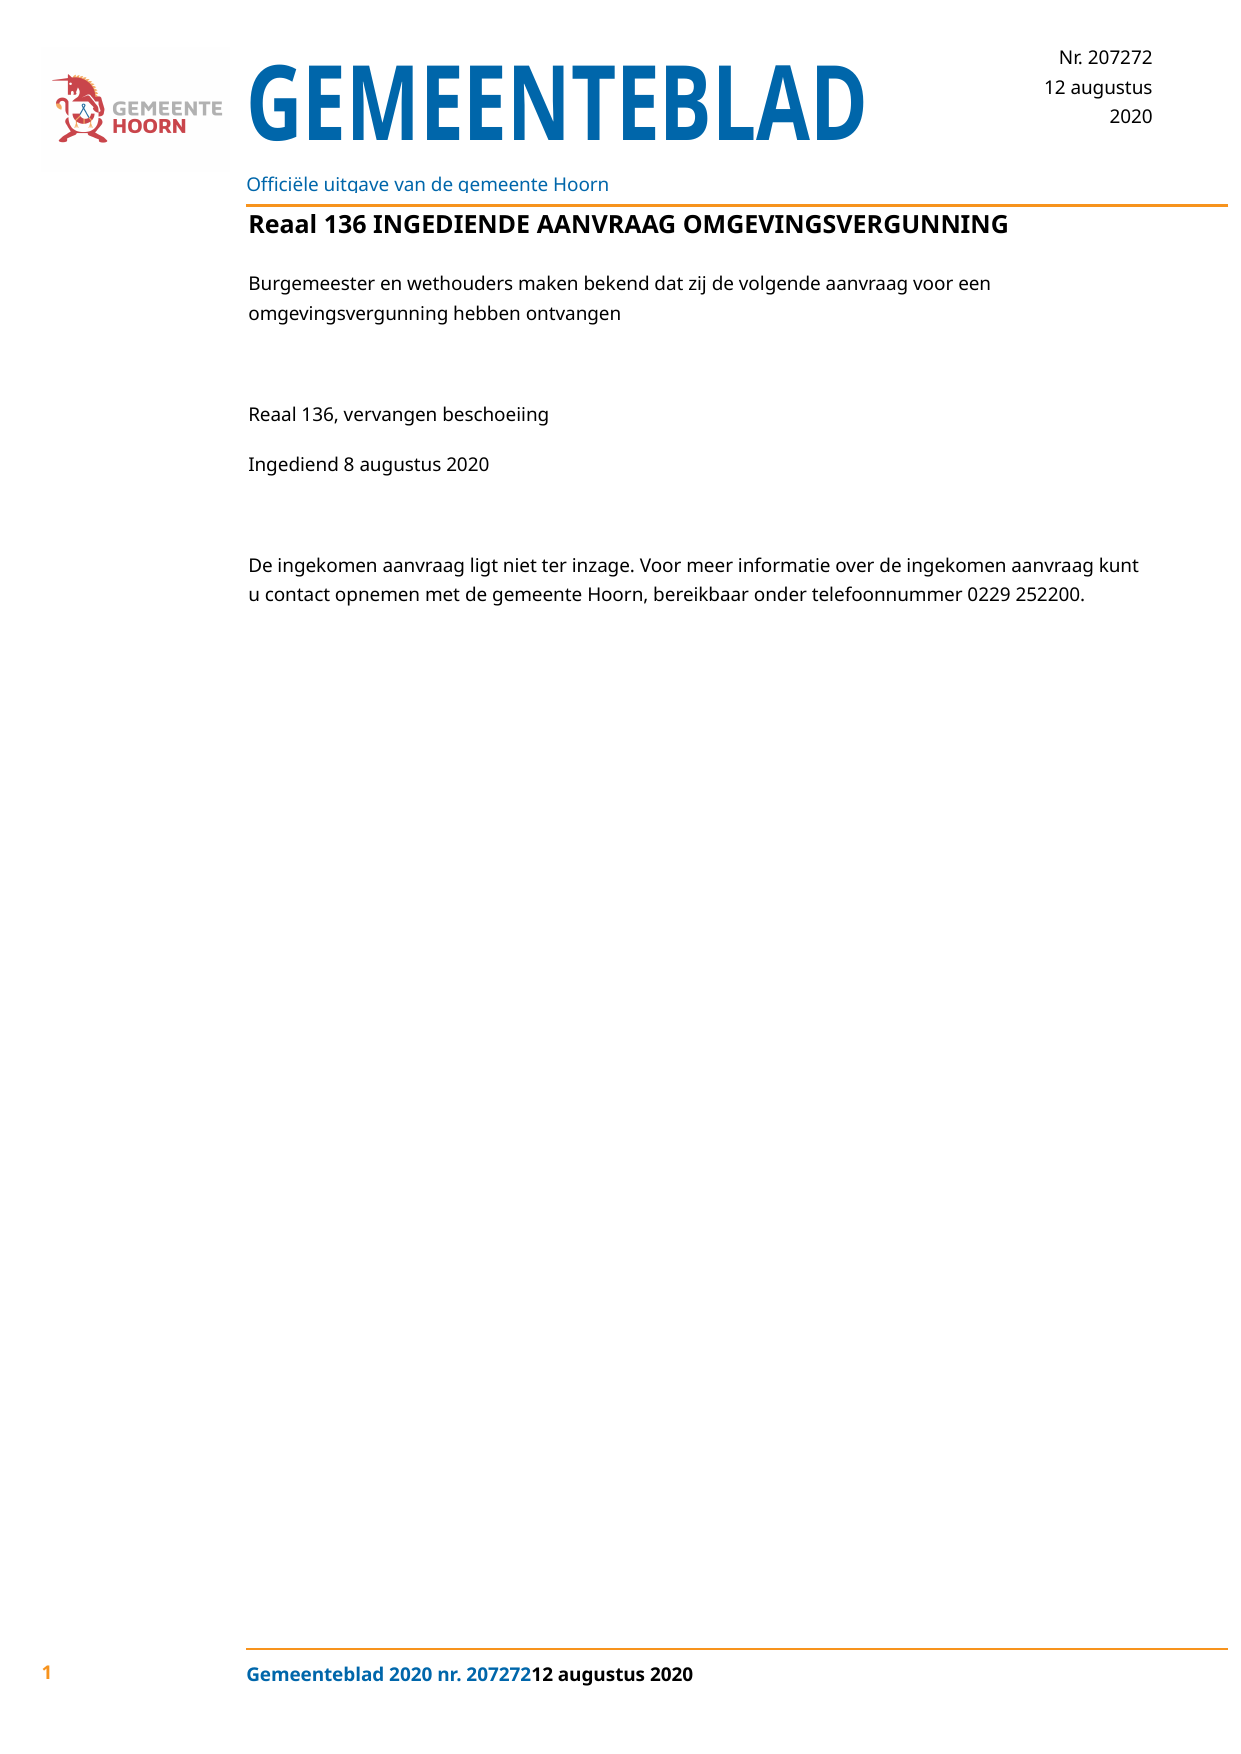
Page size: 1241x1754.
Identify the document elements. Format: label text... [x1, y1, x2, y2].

text De ingekomen aanvraag ligt niet ter inzage. Voor meer informatie over de ingekomen aanvraag kunt u contact opnemen met de gemeente Hoorn, bereikbaar onder telefoonnummer 0229 252200. [248, 552, 1152, 607]
text Reaal 136 INGEDIENDE AANVRAAG OMGEVINGSVERGUNNING [248, 207, 1152, 241]
text Reaal 136, vervangen beschoeiing [248, 401, 1152, 426]
picture [41, 47, 231, 172]
text Burgemeester en wethouders maken bekend dat zij de volgende aanvraag voor een omgevingsvergunning hebben ontvangen [248, 270, 1152, 326]
text Ingediend 8 augustus 2020 [248, 451, 1152, 477]
